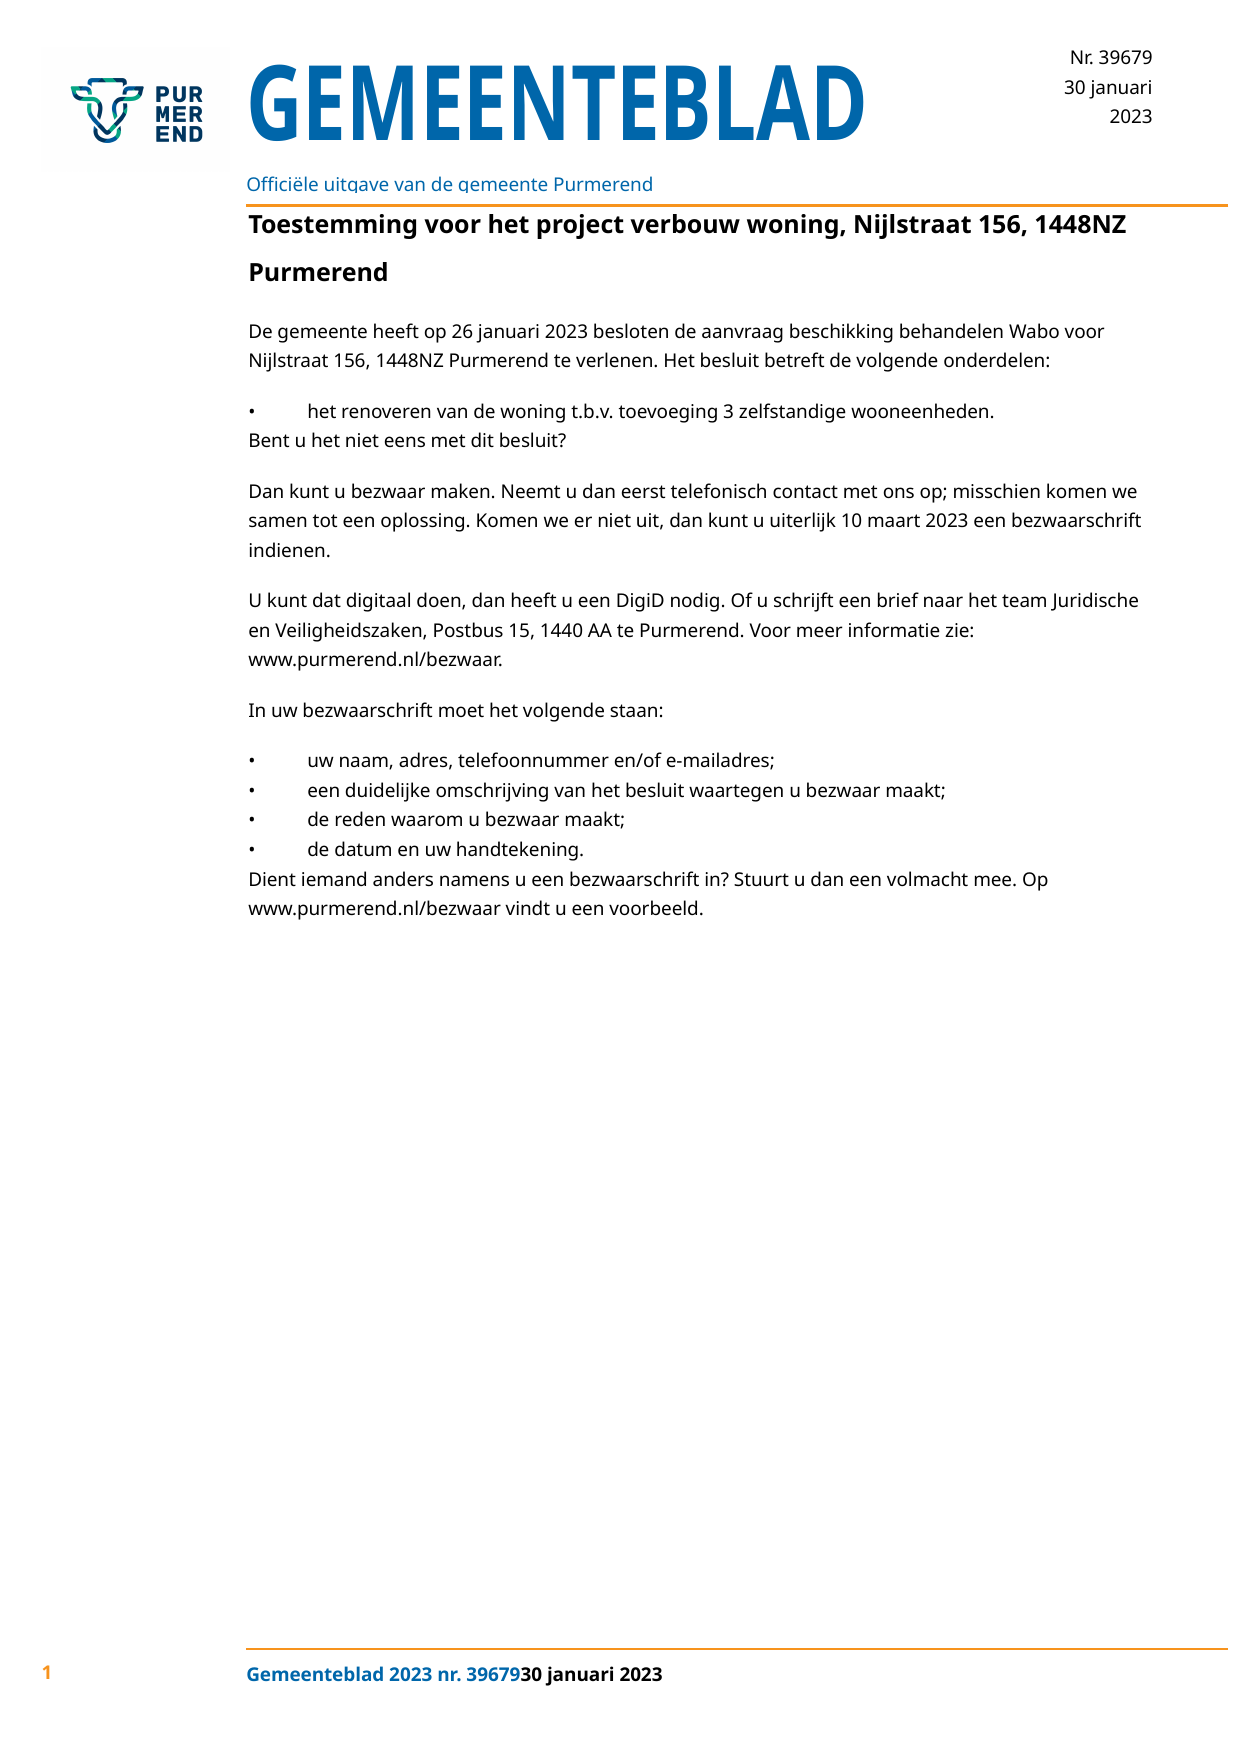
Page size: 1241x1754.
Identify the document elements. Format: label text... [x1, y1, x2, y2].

text U kunt dat digitaal doen, dan heeft u een DigiD nodig. Of u schrijft een brief naar het team Juridische en Veiligheidszaken, Postbus 15, 1440 AA te Purmerend. Voor meer informatie zie: www.purmerend.nl/bezwaar. [248, 587, 1152, 672]
text In uw bezwaarschrift moet het volgende staan: [248, 697, 1152, 723]
list de datum en uw handtekening. [248, 836, 1152, 862]
text Bent u het niet eens met dit besluit? [248, 427, 1152, 453]
list de reden waarom u bezwaar maakt; [248, 807, 1152, 832]
text Toestemming voor het project verbouw woning, Nijlstraat 156, 1448NZ Purmerend [248, 207, 1152, 288]
picture [41, 47, 231, 172]
list uw naam, adres, telefoonnummer en/of e-mailadres; [248, 747, 1152, 773]
list het renoveren van de woning t.b.v. toevoeging 3 zelfstandige wooneenheden. [248, 398, 1152, 424]
list een duidelijke omschrijving van het besluit waartegen u bezwaar maakt; [248, 777, 1152, 803]
text Dan kunt u bezwaar maken. Neemt u dan eerst telefonisch contact met ons op; misschien komen we samen tot een oplossing. Komen we er niet uit, dan kunt u uiterlijk 10 maart 2023 een bezwaarschrift indienen. [248, 478, 1152, 563]
text Dient iemand anders namens u een bezwaarschrift in? Stuurt u dan een volmacht mee. Op www.purmerend.nl/bezwaar vindt u een voorbeeld. [248, 866, 1152, 921]
text De gemeente heeft op 26 januari 2023 besloten de aanvraag beschikking behandelen Wabo voor Nijlstraat 156, 1448NZ Purmerend te verlenen. Het besluit betreft de volgende onderdelen: [248, 318, 1152, 373]
